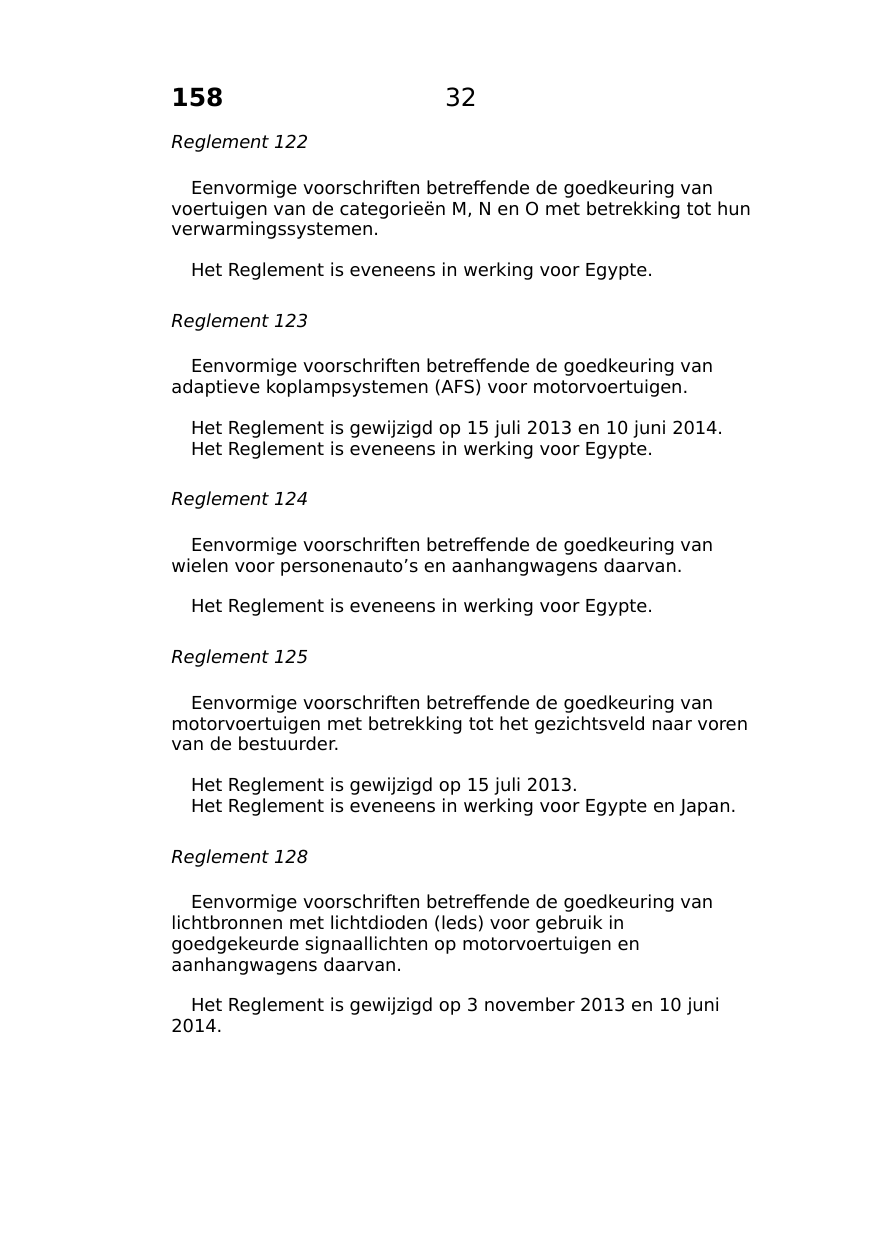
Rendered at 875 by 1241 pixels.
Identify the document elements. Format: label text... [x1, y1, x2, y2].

subtitle Reglement 124 [171, 489, 756, 510]
text Het Reglement is eveneens in werking voor Egypte en Japan. [171, 796, 756, 816]
subtitle Reglement 123 [171, 311, 756, 331]
text Eenvormige voorschriften betreffende de goedkeuring van motorvoertuigen met betrekking tot het gezichtsveld naar voren van de bestuurder. [171, 693, 756, 755]
text Eenvormige voorschriften betreffende de goedkeuring van adaptieve koplampsystemen (AFS) voor motorvoertuigen. [171, 356, 756, 398]
text Eenvormige voorschriften betreffende de goedkeuring van voertuigen van de categorieën M, N en O met betrekking tot hun verwarmingssystemen. [171, 178, 756, 240]
text Eenvormige voorschriften betreffende de goedkeuring van lichtbronnen met lichtdioden (leds) voor gebruik in goedgekeurde signaallichten op motorvoertuigen en aanhangwagens daarvan. [171, 892, 756, 975]
subtitle Reglement 125 [171, 647, 756, 668]
text Het Reglement is eveneens in werking voor Egypte. [171, 260, 756, 281]
text Het Reglement is eveneens in werking voor Egypte. [171, 596, 756, 617]
text Het Reglement is eveneens in werking voor Egypte. [171, 438, 756, 459]
text Het Reglement is gewijzigd op 3 november 2013 en 10 juni 2014. [171, 995, 756, 1037]
subtitle Reglement 122 [171, 132, 756, 153]
text Eenvormige voorschriften betreffende de goedkeuring van wielen voor personenauto’s en aanhangwagens daarvan. [171, 535, 756, 576]
text Het Reglement is gewijzigd op 15 juli 2013 en 10 juni 2014. [171, 418, 756, 438]
text Het Reglement is gewijzigd op 15 juli 2013. [171, 775, 756, 796]
subtitle Reglement 128 [171, 846, 756, 867]
